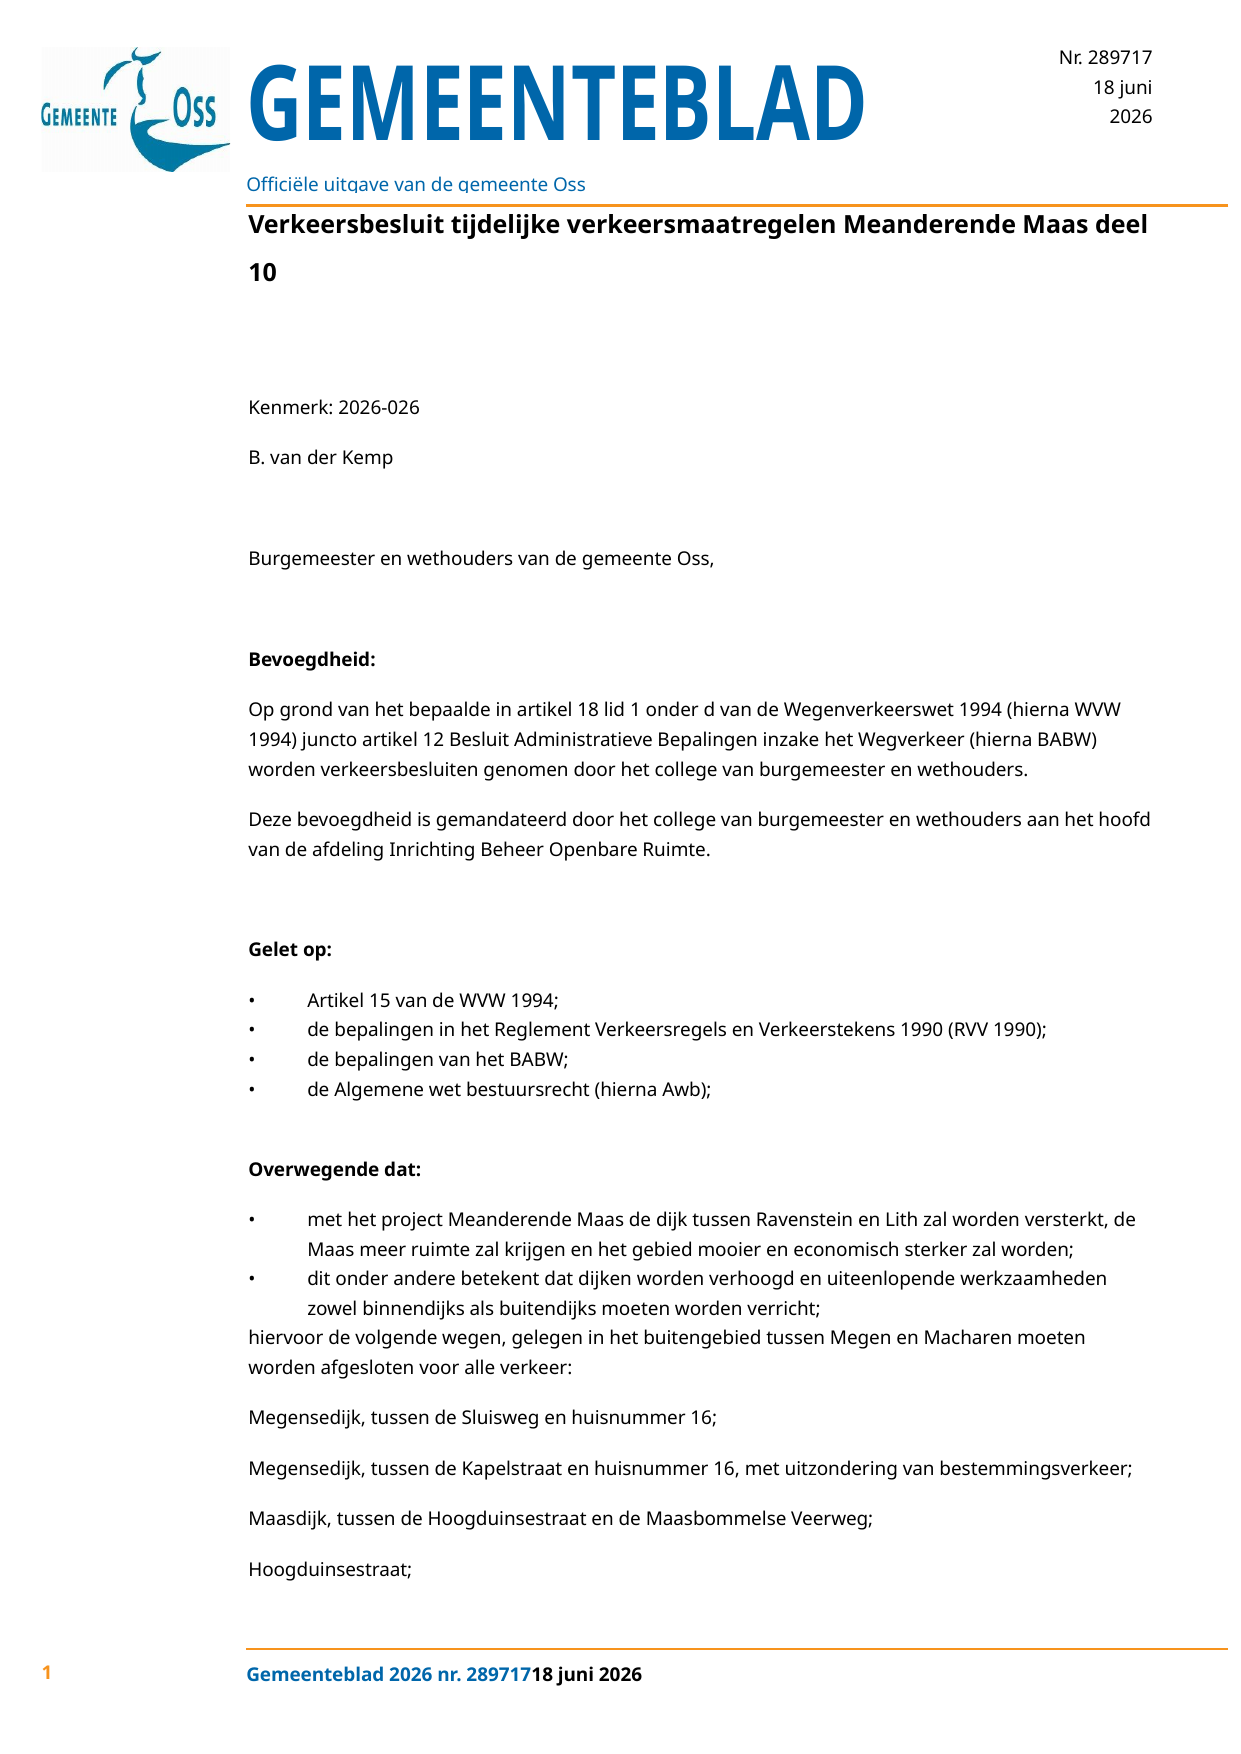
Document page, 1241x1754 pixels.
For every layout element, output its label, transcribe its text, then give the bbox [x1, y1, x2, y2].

text hiervoor de volgende wegen, gelegen in het buitengebied tussen Megen en Macharen moeten worden afgesloten voor alle verkeer: [248, 1324, 1152, 1380]
text Megensedijk, tussen de Kapelstraat en huisnummer 16, met uitzondering van bestemmingsverkeer; [248, 1455, 1152, 1481]
list Artikel 15 van de WVW 1994; [248, 987, 1152, 1013]
text Bevoegdheid: [248, 646, 1152, 672]
text Kenmerk: 2026-026 [248, 394, 1152, 420]
text Megensedijk, tussen de Sluisweg en huisnummer 16; [248, 1404, 1152, 1430]
list de bepalingen van het BABW; [248, 1046, 1152, 1072]
text Hoogduinsestraat; [248, 1556, 1152, 1581]
text Maasdijk, tussen de Hoogduinsestraat en de Maasbommelse Veerweg; [248, 1505, 1152, 1531]
list de Algemene wet bestuursrecht (hierna Awb); [248, 1076, 1152, 1101]
text Verkeersbesluit tijdelijke verkeersmaatregelen Meanderende Maas deel 10 [248, 207, 1152, 288]
text Deze bevoegdheid is gemandateerd door het college van burgemeester en wethouders aan het hoofd van de afdeling Inrichting Beheer Openbare Ruimte. [248, 806, 1152, 861]
text Overwegende dat: [248, 1156, 1152, 1181]
text Gelet op: [248, 937, 1152, 962]
text Burgemeester en wethouders van de gemeente Oss, [248, 545, 1152, 571]
list de bepalingen in het Reglement Verkeersregels en Verkeerstekens 1990 (RVV 1990); [248, 1017, 1152, 1042]
text B. van der Kemp [248, 444, 1152, 470]
list met het project Meanderende Maas de dijk tussen Ravenstein en Lith zal worden versterkt, de Maas meer ruimte zal krijgen en het gebied mooier en economisch sterker zal worden; [248, 1206, 1152, 1261]
picture [41, 47, 231, 172]
text Op grond van het bepaalde in artikel 18 lid 1 onder d van de Wegenverkeerswet 1994 (hierna WVW 1994) juncto artikel 12 Besluit Administratieve Bepalingen inzake het Wegverkeer (hierna BABW) worden verkeersbesluiten genomen door het college van burgemeester en wethouders. [248, 697, 1152, 781]
list dit onder andere betekent dat dijken worden verhoogd en uiteenlopende werkzaamheden zowel binnendijks als buitendijks moeten worden verricht; [248, 1265, 1152, 1321]
